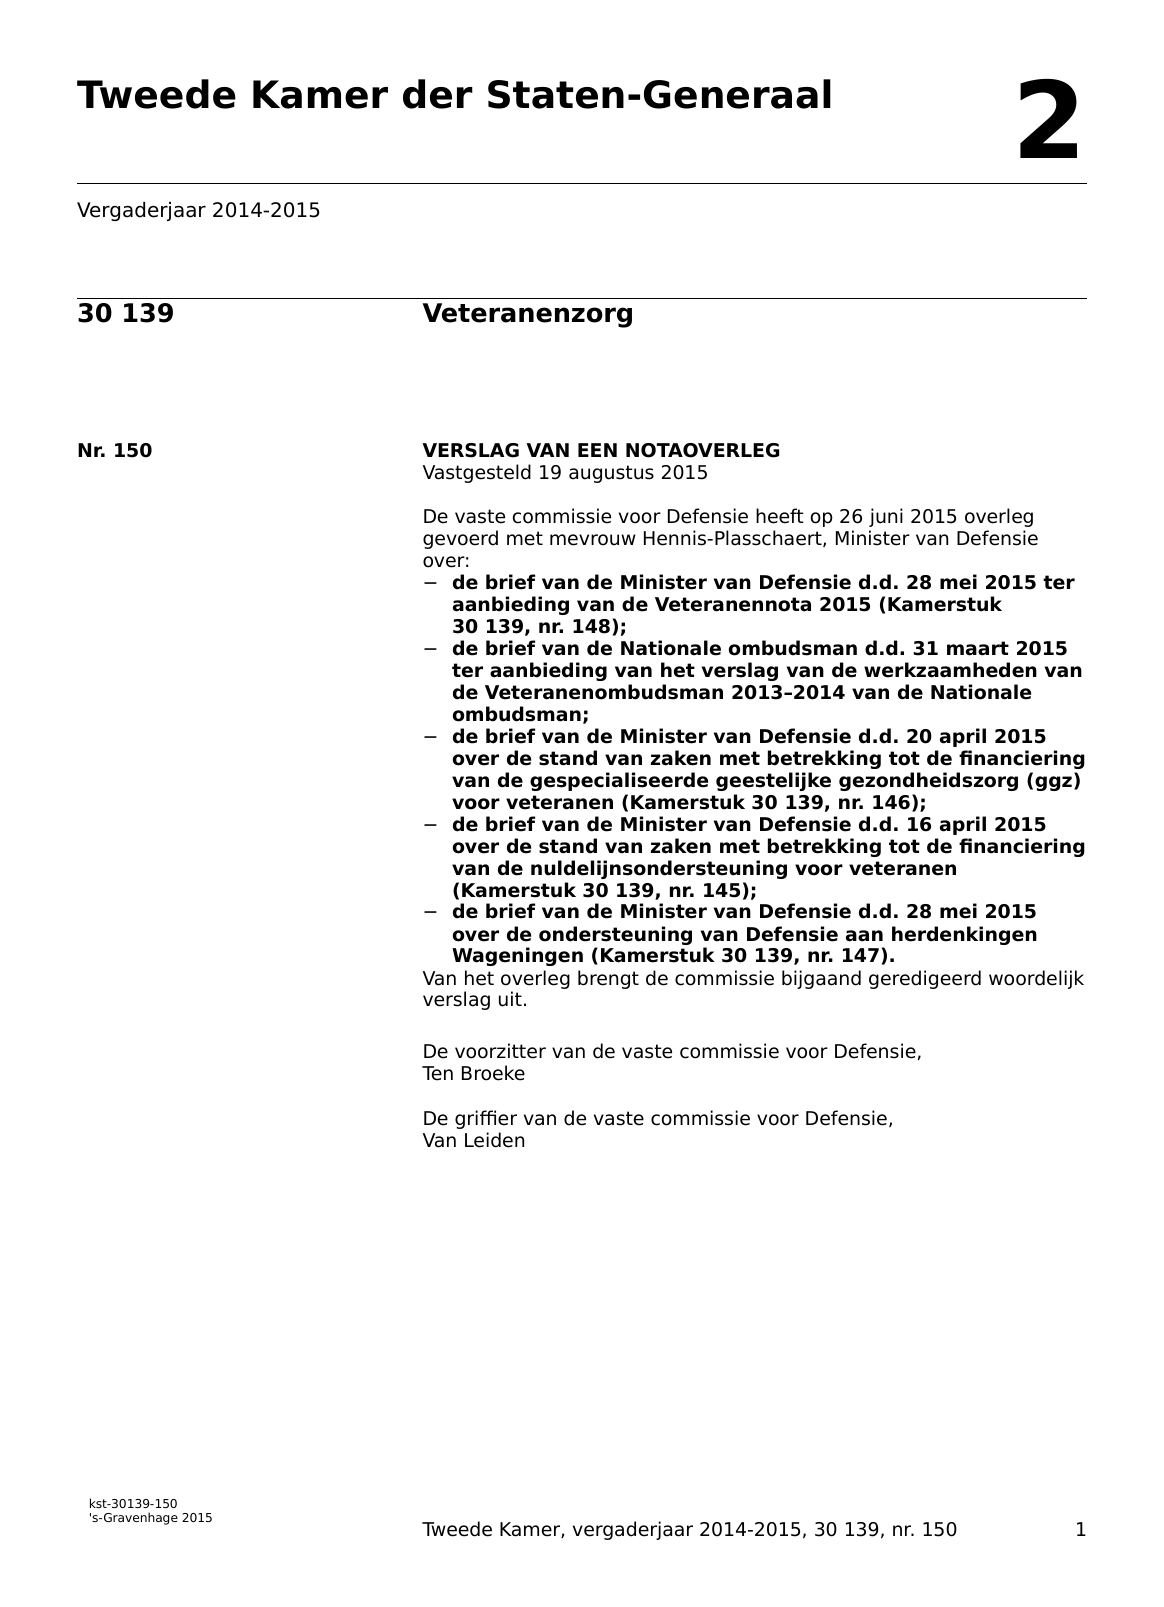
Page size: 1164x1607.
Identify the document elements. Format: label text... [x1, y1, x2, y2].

subtitle Nr. 150 VERSLAG VAN EEN NOTAOVERLEG [77, 440, 1087, 462]
text 's-Gravenhage 2015 [88, 1511, 323, 1525]
text − de brief van de Nationale ombudsman d.d. 31 maart 2015 ter aanbieding van het verslag van de werkzaamheden van de Veteranenombudsman 2013–2014 van de Nationale ombudsman; [422, 638, 1087, 726]
text − de brief van de Minister van Defensie d.d. 20 april 2015 over de stand van zaken met betrekking tot de financiering van de gespecialiseerde geestelijke gezondheidszorg (ggz) voor veteranen (Kamerstuk 30 139, nr. 146); [422, 726, 1087, 813]
table_header 2 [886, 59, 1087, 183]
text − de brief van de Minister van Defensie d.d. 16 april 2015 over de stand van zaken met betrekking tot de financiering van de nuldelijnsondersteuning voor veteranen (Kamerstuk 30 139, nr. 145); [422, 813, 1087, 901]
table_cell Vergaderjaar 2014-2015 [77, 184, 1087, 298]
text Vastgesteld 19 augustus 2015 [422, 462, 1087, 484]
text − de brief van de Minister van Defensie d.d. 28 mei 2015 over de ondersteuning van Defensie aan herdenkingen Wageningen (Kamerstuk 30 139, nr. 147). [422, 901, 1087, 967]
text De voorzitter van de vaste commissie voor Defensie, Ten Broeke [422, 1041, 1087, 1085]
text De griffier van de vaste commissie voor Defensie, Van Leiden [422, 1107, 1087, 1151]
text − de brief van de Minister van Defensie d.d. 28 mei 2015 ter aanbieding van de Veteranennota 2015 (Kamerstuk 30 139, nr. 148); [422, 572, 1087, 638]
text kst-30139-150 [88, 1497, 323, 1511]
text Van het overleg brengt de commissie bijgaand geredigeerd woordelijk verslag uit. [422, 967, 1087, 1011]
subtitle 30 139 Veteranenzorg [77, 299, 1087, 329]
text De vaste commissie voor Defensie heeft op 26 juni 2015 overleg gevoerd met mevrouw Hennis-Plasschaert, Minister van Defensie over: [422, 506, 1087, 572]
table_header Tweede Kamer der Staten-Generaal [77, 59, 886, 183]
